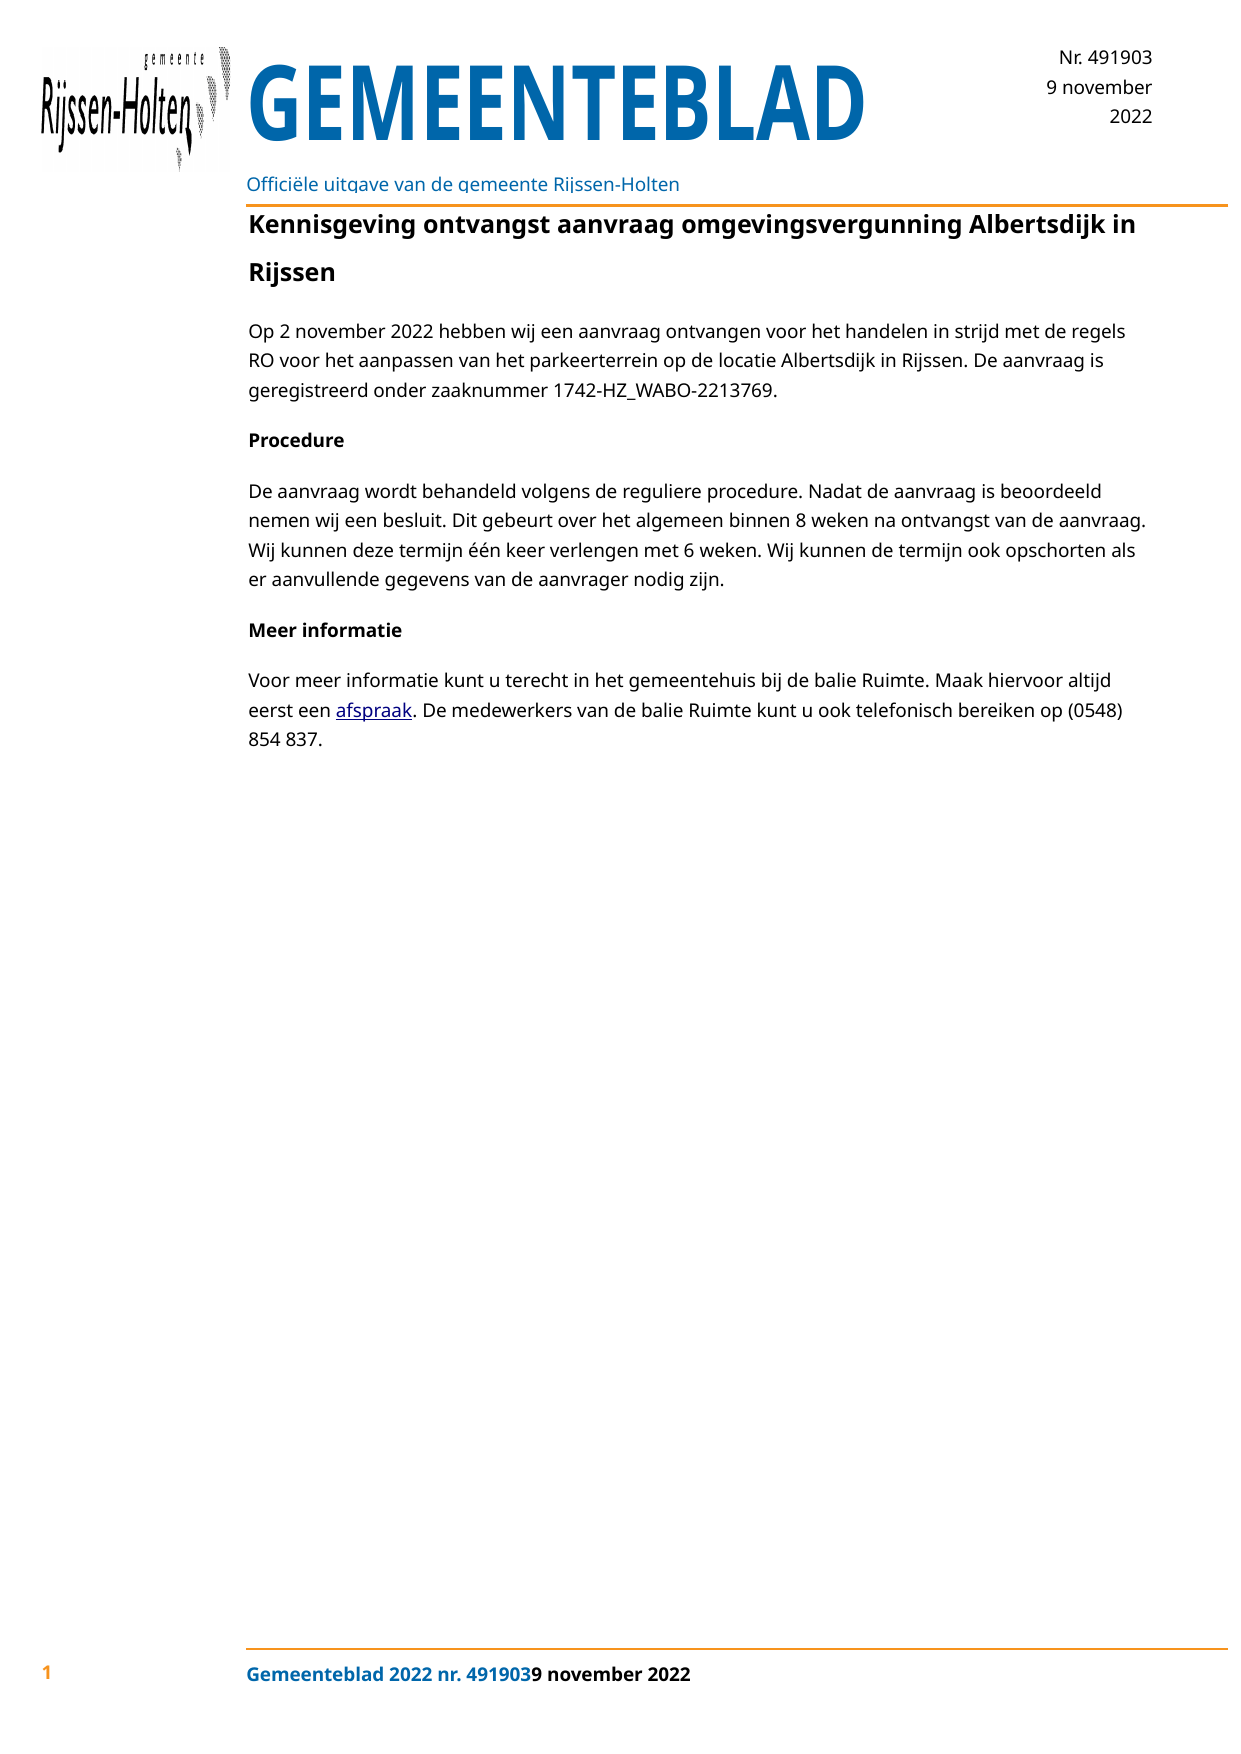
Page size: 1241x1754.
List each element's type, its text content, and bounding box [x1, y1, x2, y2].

text De aanvraag wordt behandeld volgens de reguliere procedure. Nadat de aanvraag is beoordeeld nemen wij een besluit. Dit gebeurt over het algemeen binnen 8 weken na ontvangst van de aanvraag. Wij kunnen deze termijn één keer verlengen met 6 weken. Wij kunnen de termijn ook opschorten als er aanvullende gegevens van de aanvrager nodig zijn. [248, 478, 1152, 592]
text Voor meer informatie kunt u terecht in het gemeentehuis bij de balie Ruimte. Maak hiervoor altijd eerst een afspraak. De medewerkers van de balie Ruimte kunt u ook telefonisch bereiken op (0548) 854 837. [248, 667, 1152, 752]
picture [41, 47, 231, 172]
text Procedure [248, 427, 1152, 453]
text Kennisgeving ontvangst aanvraag omgevingsvergunning Albertsdijk in Rijssen [248, 207, 1152, 288]
text Op 2 november 2022 hebben wij een aanvraag ontvangen voor het handelen in strijd met de regels RO voor het aanpassen van het parkeerterrein op de locatie Albertsdijk in Rijssen. De aanvraag is geregistreerd onder zaaknummer 1742-HZ_WABO-2213769. [248, 318, 1152, 403]
text Meer informatie [248, 617, 1152, 643]
